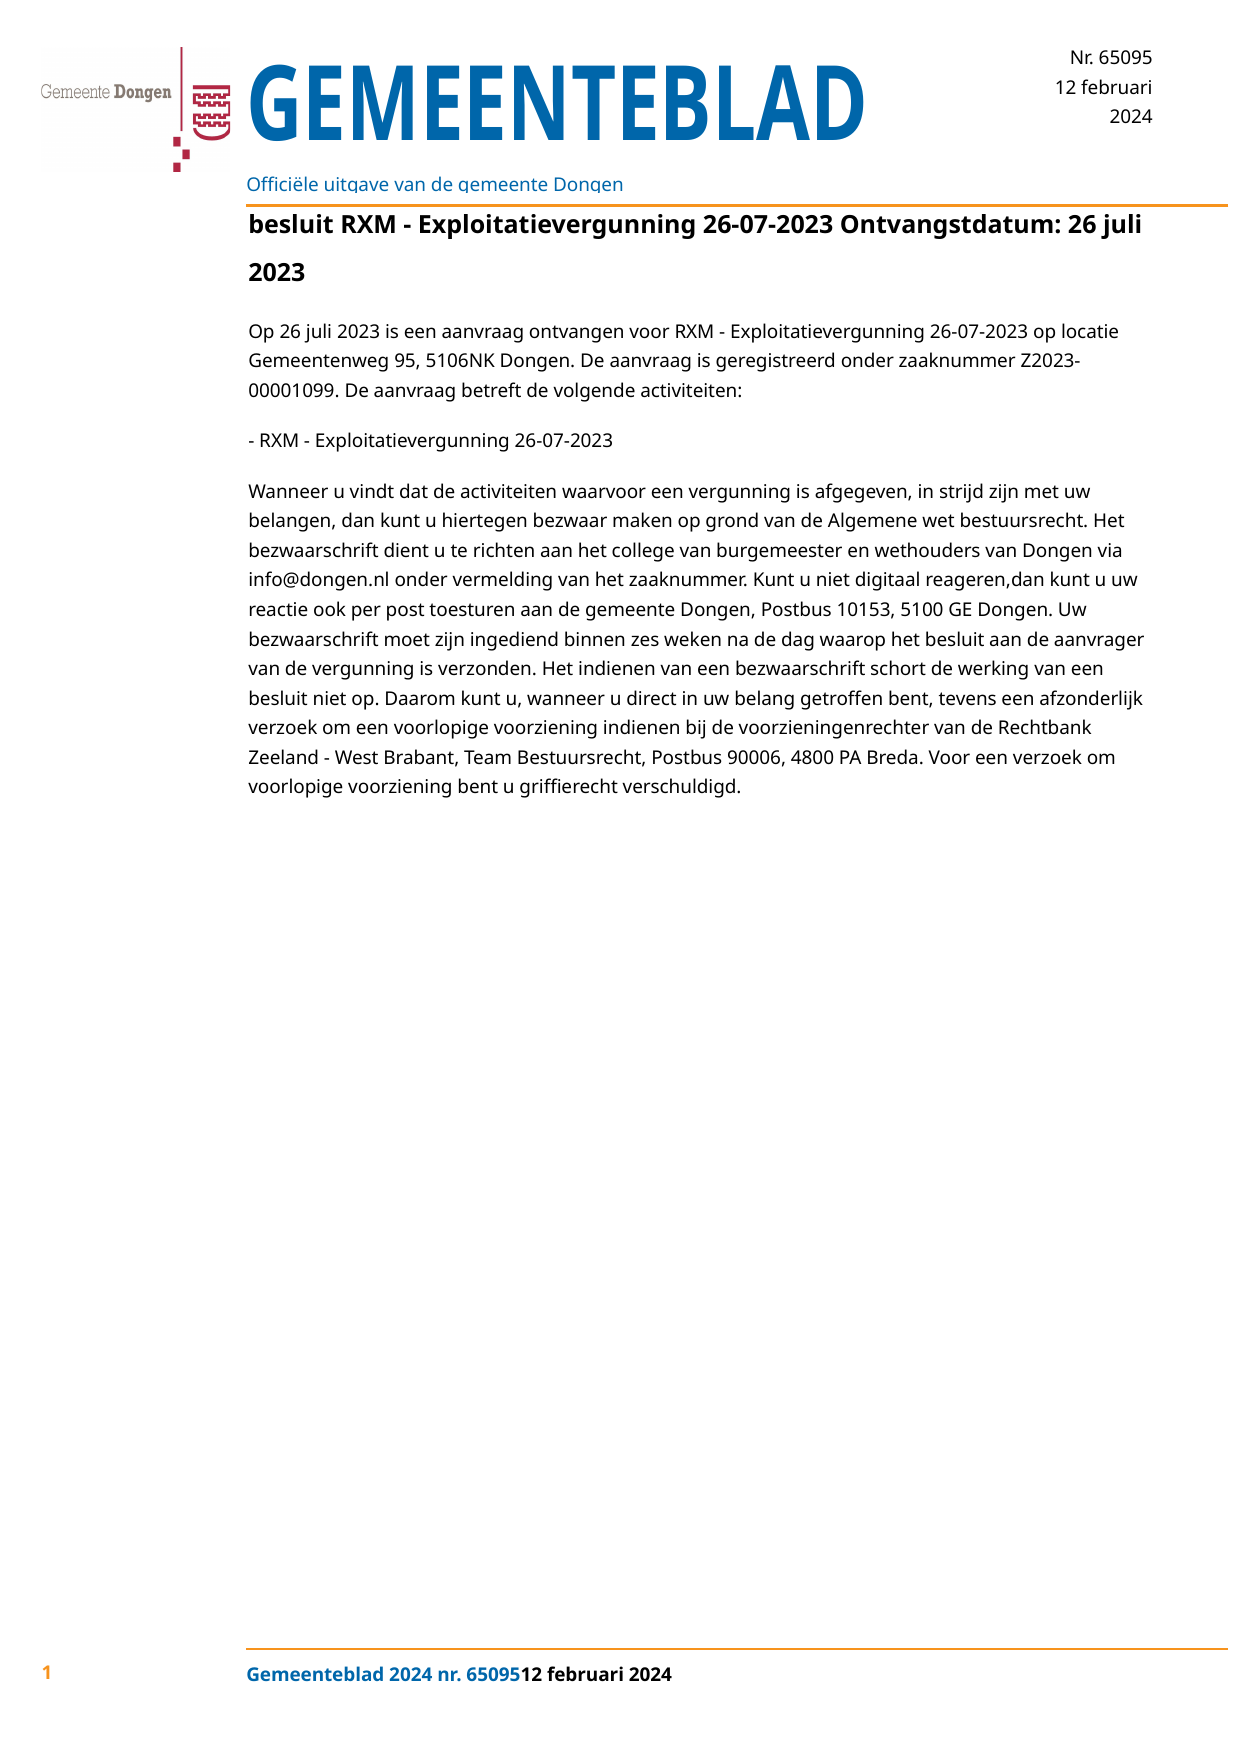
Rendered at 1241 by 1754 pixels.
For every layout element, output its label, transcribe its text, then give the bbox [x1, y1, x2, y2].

text besluit RXM - Exploitatievergunning 26-07-2023 Ontvangstdatum: 26 juli 2023 [248, 207, 1152, 288]
picture [41, 47, 231, 172]
text Wanneer u vindt dat de activiteiten waarvoor een vergunning is afgegeven, in strijd zijn met uw belangen, dan kunt u hiertegen bezwaar maken op grond van de Algemene wet bestuursrecht. Het bezwaarschrift dient u te richten aan het college van burgemeester en wethouders van Dongen via info@dongen.nl onder vermelding van het zaaknummer. Kunt u niet digitaal reageren,dan kunt u uw reactie ook per post toesturen aan de gemeente Dongen, Postbus 10153, 5100 GE Dongen. Uw bezwaarschrift moet zijn ingediend binnen zes weken na de dag waarop het besluit aan de aanvrager van de vergunning is verzonden. Het indienen van een bezwaarschrift schort de werking van een besluit niet op. Daarom kunt u, wanneer u direct in uw belang getroffen bent, tevens een afzonderlijk verzoek om een voorlopige voorziening indienen bij de voorzieningenrechter van de Rechtbank Zeeland - West Brabant, Team Bestuursrecht, Postbus 90006, 4800 PA Breda. Voor een verzoek om voorlopige voorziening bent u griffierecht verschuldigd. [248, 478, 1152, 799]
text - RXM - Exploitatievergunning 26-07-2023 [248, 427, 1152, 453]
text Op 26 juli 2023 is een aanvraag ontvangen voor RXM - Exploitatievergunning 26-07-2023 op locatie Gemeentenweg 95, 5106NK Dongen. De aanvraag is geregistreerd onder zaaknummer Z2023-00001099. De aanvraag betreft de volgende activiteiten: [248, 318, 1152, 403]
